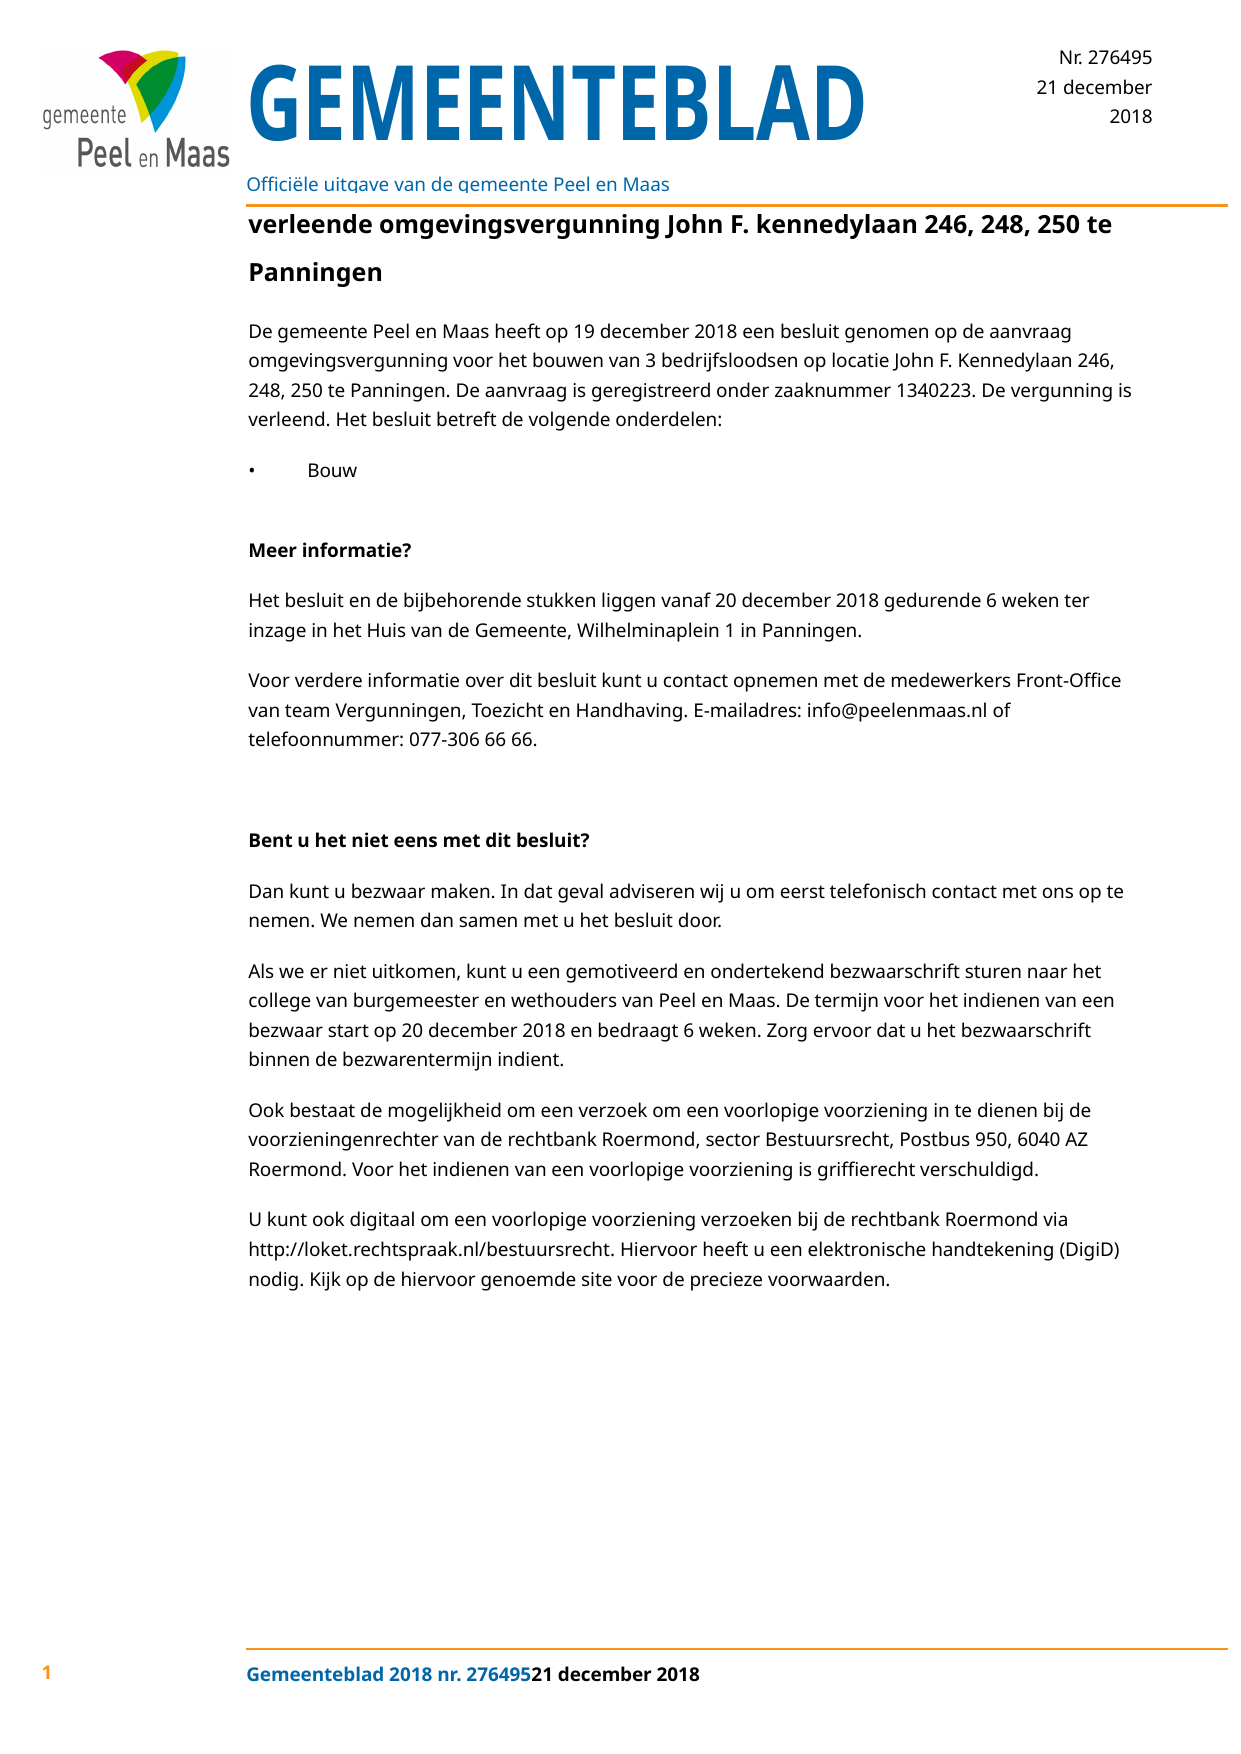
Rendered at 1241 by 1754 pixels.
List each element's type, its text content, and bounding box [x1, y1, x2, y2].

text Bent u het niet eens met dit besluit? [248, 827, 1152, 853]
text Het besluit en de bijbehorende stukken liggen vanaf 20 december 2018 gedurende 6 weken ter inzage in het Huis van de Gemeente, Wilhelminaplein 1 in Panningen. [248, 587, 1152, 643]
text De gemeente Peel en Maas heeft op 19 december 2018 een besluit genomen op de aanvraag omgevingsvergunning voor het bouwen van 3 bedrijfsloodsen op locatie John F. Kennedylaan 246, 248, 250 te Panningen. De aanvraag is geregistreerd onder zaaknummer 1340223. De vergunning is verleend. Het besluit betreft de volgende onderdelen: [248, 318, 1152, 432]
text Als we er niet uitkomen, kunt u een gemotiveerd en ondertekend bezwaarschrift sturen naar het college van burgemeester en wethouders van Peel en Maas. De termijn voor het indienen van een bezwaar start op 20 december 2018 en bedraagt 6 weken. Zorg ervoor dat u het bezwaarschrift binnen de bezwarentermijn indient. [248, 958, 1152, 1072]
text Voor verdere informatie over dit besluit kunt u contact opnemen met de medewerkers Front-Office van team Vergunningen, Toezicht en Handhaving. E-mailadres: info@peelenmaas.nl of telefoonnummer: 077-306 66 66. [248, 667, 1152, 752]
text U kunt ook digitaal om een voorlopige voorziening verzoeken bij de rechtbank Roermond via http://loket.rechtspraak.nl/bestuursrecht. Hiervoor heeft u een elektronische handtekening (DigiD) nodig. Kijk op de hiervoor genoemde site voor de precieze voorwaarden. [248, 1207, 1152, 1292]
text Meer informatie? [248, 537, 1152, 563]
text Ook bestaat de mogelijkheid om een verzoek om een voorlopige voorziening in te dienen bij de voorzieningenrechter van de rechtbank Roermond, sector Bestuursrecht, Postbus 950, 6040 AZ Roermond. Voor het indienen van een voorlopige voorziening is griffierecht verschuldigd. [248, 1097, 1152, 1182]
list Bouw [248, 457, 1152, 483]
text verleende omgevingsvergunning John F. kennedylaan 246, 248, 250 te Panningen [248, 207, 1152, 288]
text Dan kunt u bezwaar maken. In dat geval adviseren wij u om eerst telefonisch contact met ons op te nemen. We nemen dan samen met u het besluit door. [248, 878, 1152, 933]
picture [41, 47, 231, 172]
